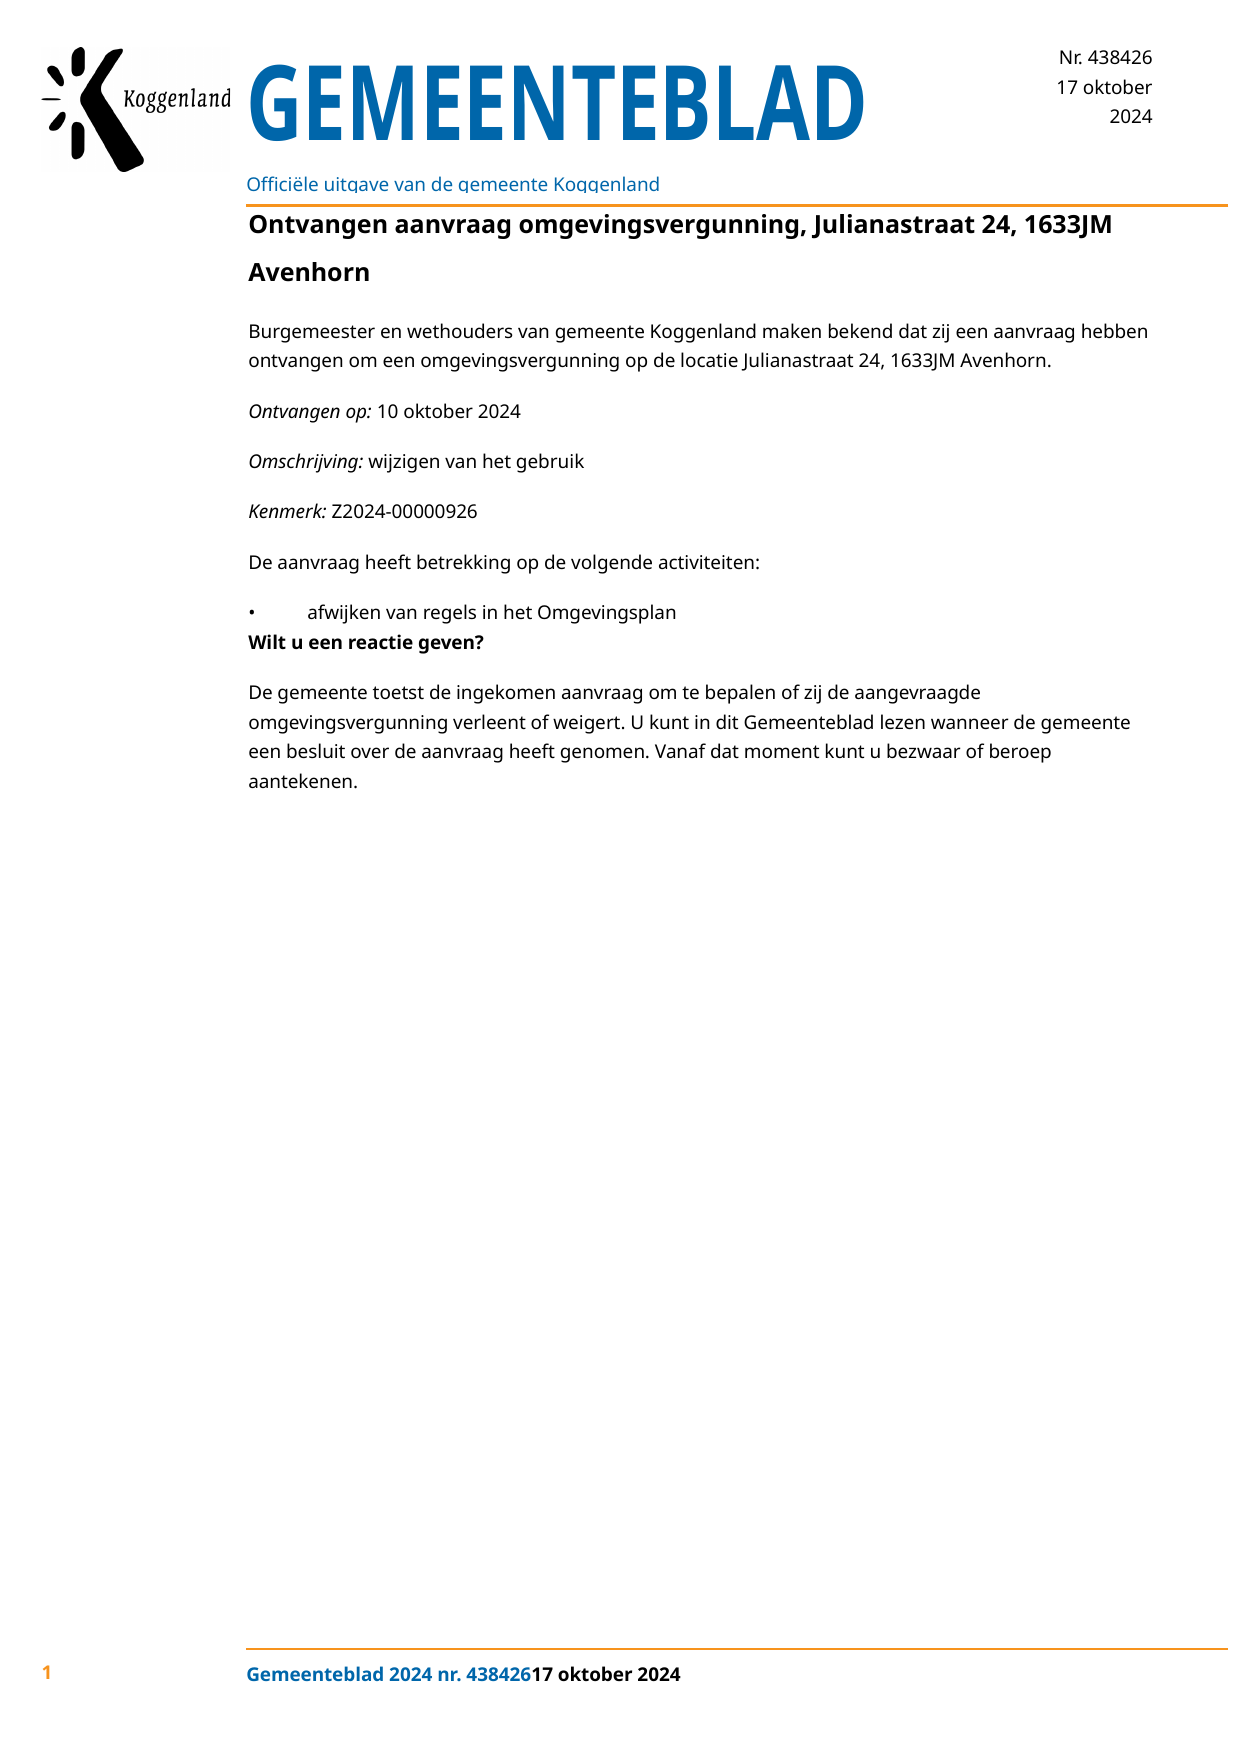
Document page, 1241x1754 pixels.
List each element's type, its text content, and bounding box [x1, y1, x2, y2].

text Ontvangen op: 10 oktober 2024 [248, 398, 1152, 424]
text Omschrijving: wijzigen van het gebruik [248, 448, 1152, 474]
list afwijken van regels in het Omgevingsplan [248, 599, 1152, 625]
picture [41, 47, 231, 172]
text Ontvangen aanvraag omgevingsvergunning, Julianastraat 24, 1633JM Avenhorn [248, 207, 1152, 288]
text Wilt u een reactie geven? [248, 629, 1152, 655]
text Burgemeester en wethouders van gemeente Koggenland maken bekend dat zij een aanvraag hebben ontvangen om een omgevingsvergunning op de locatie Julianastraat 24, 1633JM Avenhorn. [248, 318, 1152, 373]
text De gemeente toetst de ingekomen aanvraag om te bepalen of zij de aangevraagde omgevingsvergunning verleent of weigert. U kunt in dit Gemeenteblad lezen wanneer de gemeente een besluit over de aanvraag heeft genomen. Vanaf dat moment kunt u bezwaar of beroep aantekenen. [248, 679, 1152, 794]
text De aanvraag heeft betrekking op de volgende activiteiten: [248, 549, 1152, 575]
text Kenmerk: Z2024-00000926 [248, 499, 1152, 524]
